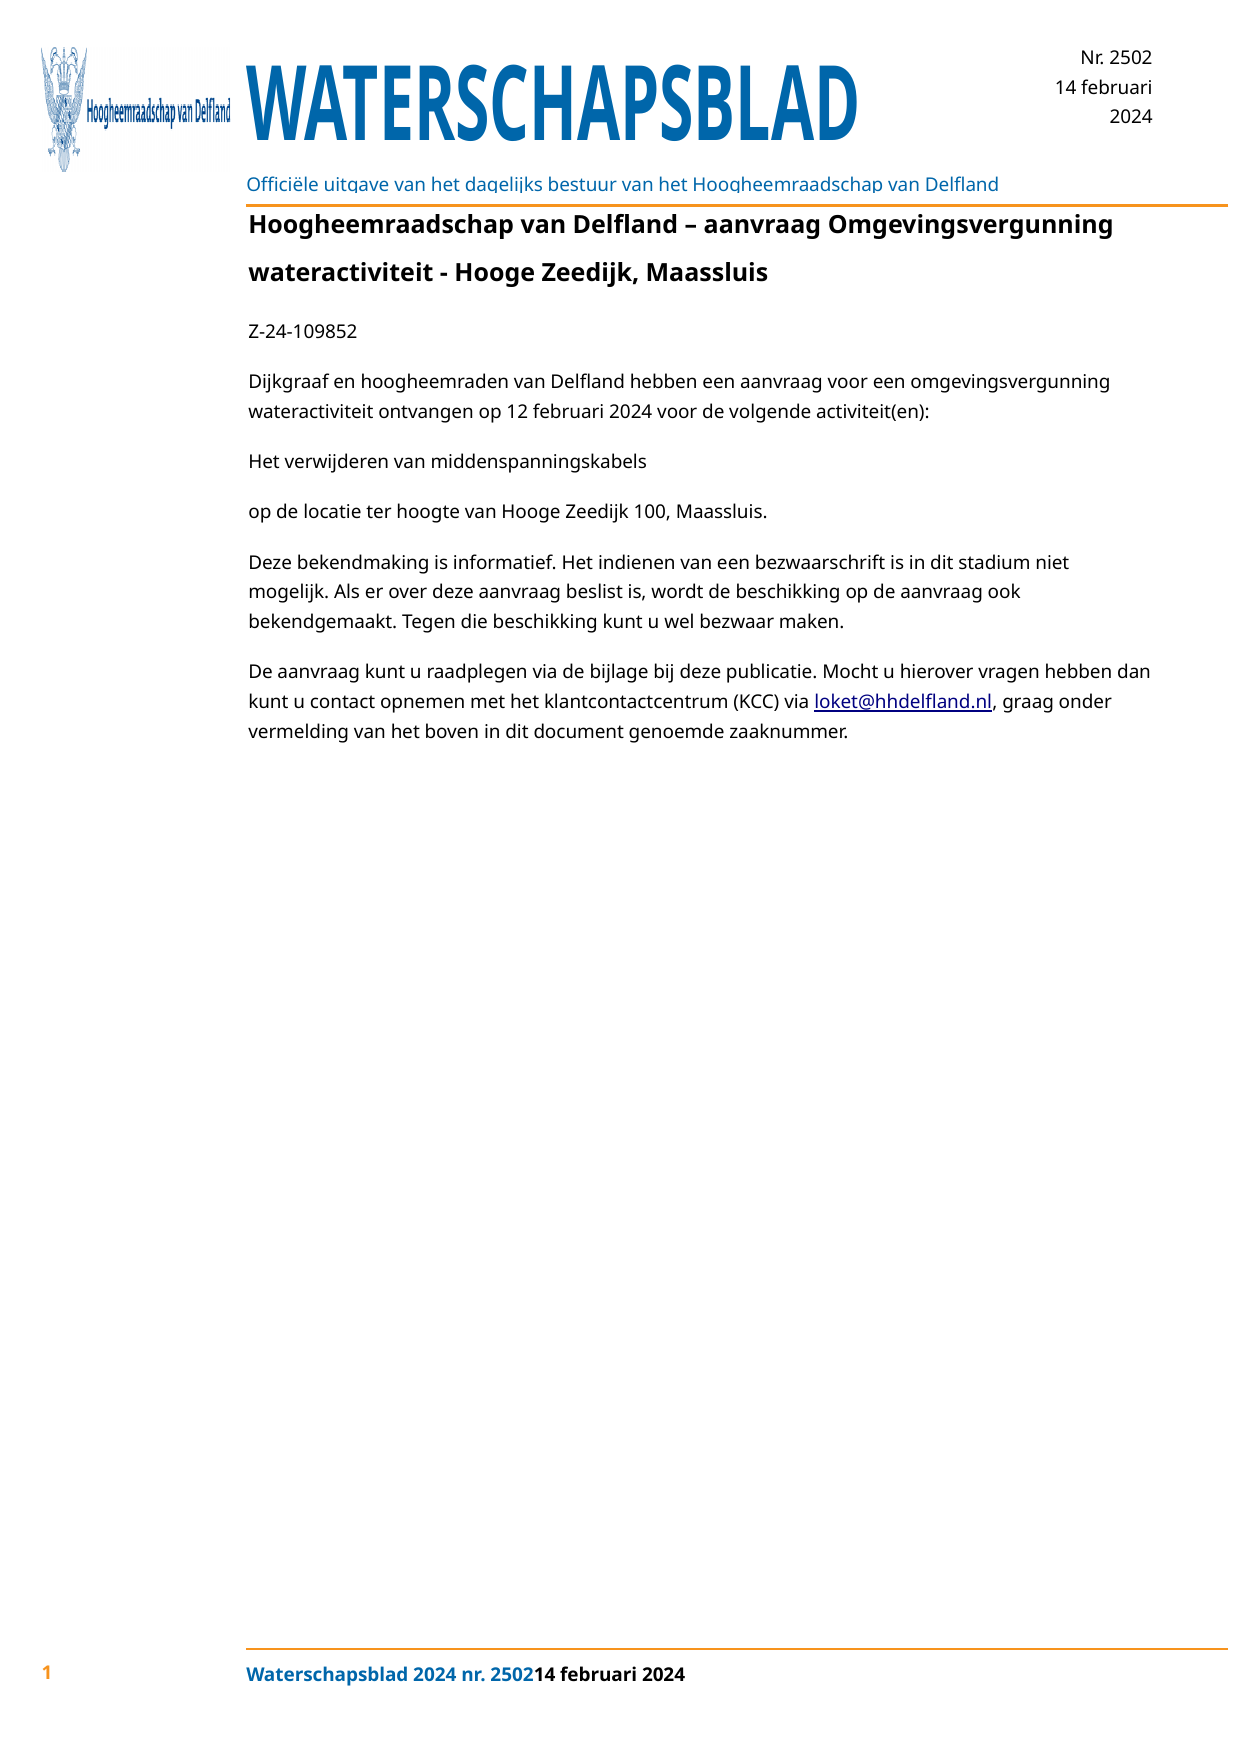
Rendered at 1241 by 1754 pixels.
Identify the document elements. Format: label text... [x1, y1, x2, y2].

text Z-24-109852 [248, 318, 1152, 344]
text op de locatie ter hoogte van Hooge Zeedijk 100, Maassluis. [248, 499, 1152, 524]
picture [41, 47, 231, 172]
text De aanvraag kunt u raadplegen via de bijlage bij deze publicatie. Mocht u hierover vragen hebben dan kunt u contact opnemen met het klantcontactcentrum (KCC) via loket@hhdelfland.nl, graag onder vermelding van het boven in dit document genoemde zaaknummer. [248, 659, 1152, 744]
text Hoogheemraadschap van Delfland – aanvraag Omgevingsvergunning wateractiviteit - Hooge Zeedijk, Maassluis [248, 207, 1152, 288]
text Het verwijderen van middenspanningskabels [248, 448, 1152, 474]
text Deze bekendmaking is informatief. Het indienen van een bezwaarschrift is in dit stadium niet mogelijk. Als er over deze aanvraag beslist is, wordt de beschikking op de aanvraag ook bekendgemaakt. Tegen die beschikking kunt u wel bezwaar maken. [248, 549, 1152, 634]
text Dijkgraaf en hoogheemraden van Delfland hebben een aanvraag voor een omgevingsvergunning wateractiviteit ontvangen op 12 februari 2024 voor de volgende activiteit(en): [248, 368, 1152, 424]
